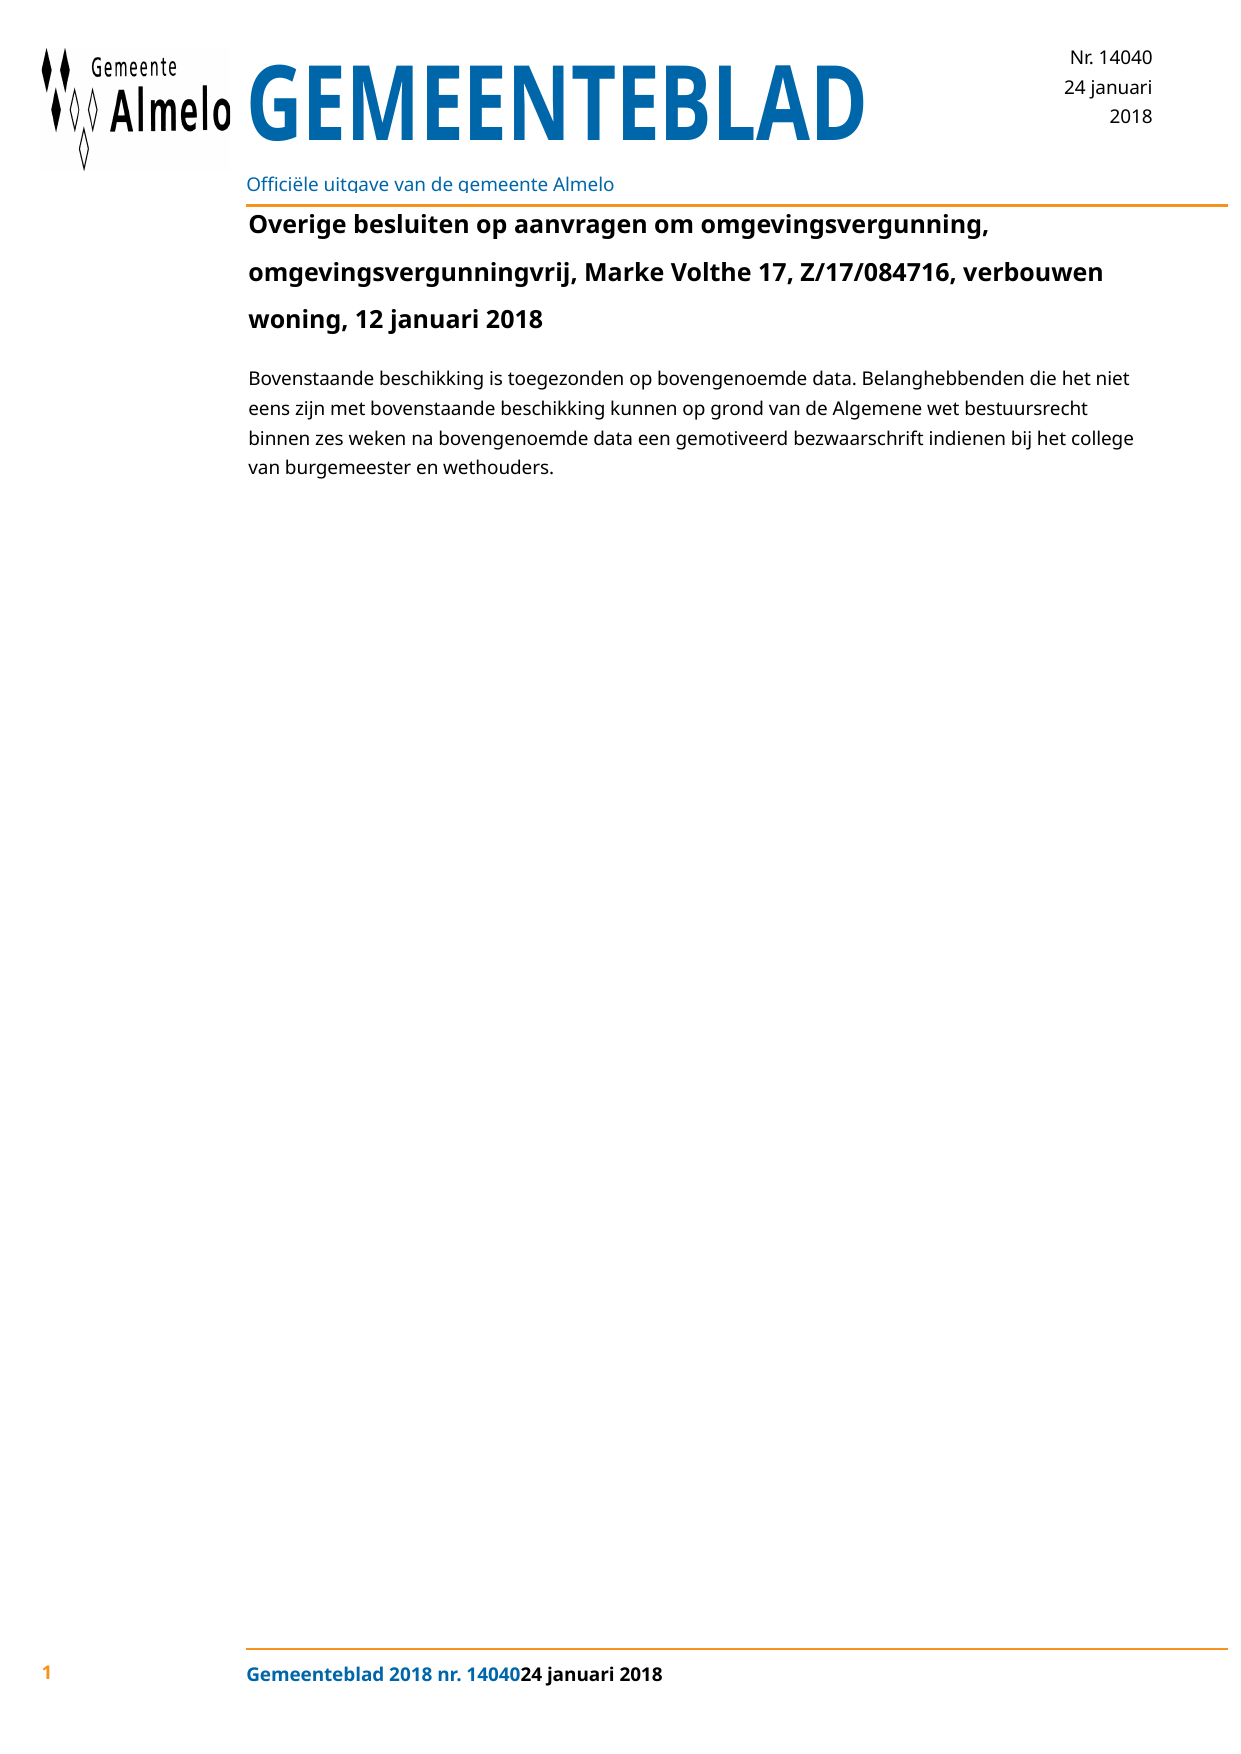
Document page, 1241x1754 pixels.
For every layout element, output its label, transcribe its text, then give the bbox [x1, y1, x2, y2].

text Overige besluiten op aanvragen om omgevingsvergunning, omgevingsvergunningvrij, Marke Volthe 17, Z/17/084716, verbouwen woning, 12 januari 2018 [248, 207, 1152, 336]
picture [41, 47, 231, 172]
text Bovenstaande beschikking is toegezonden op bovengenoemde data. Belanghebbenden die het niet eens zijn met bovenstaande beschikking kunnen op grond van de Algemene wet bestuursrecht binnen zes weken na bovengenoemde data een gemotiveerd bezwaarschrift indienen bij het college van burgemeester en wethouders. [248, 366, 1152, 480]
